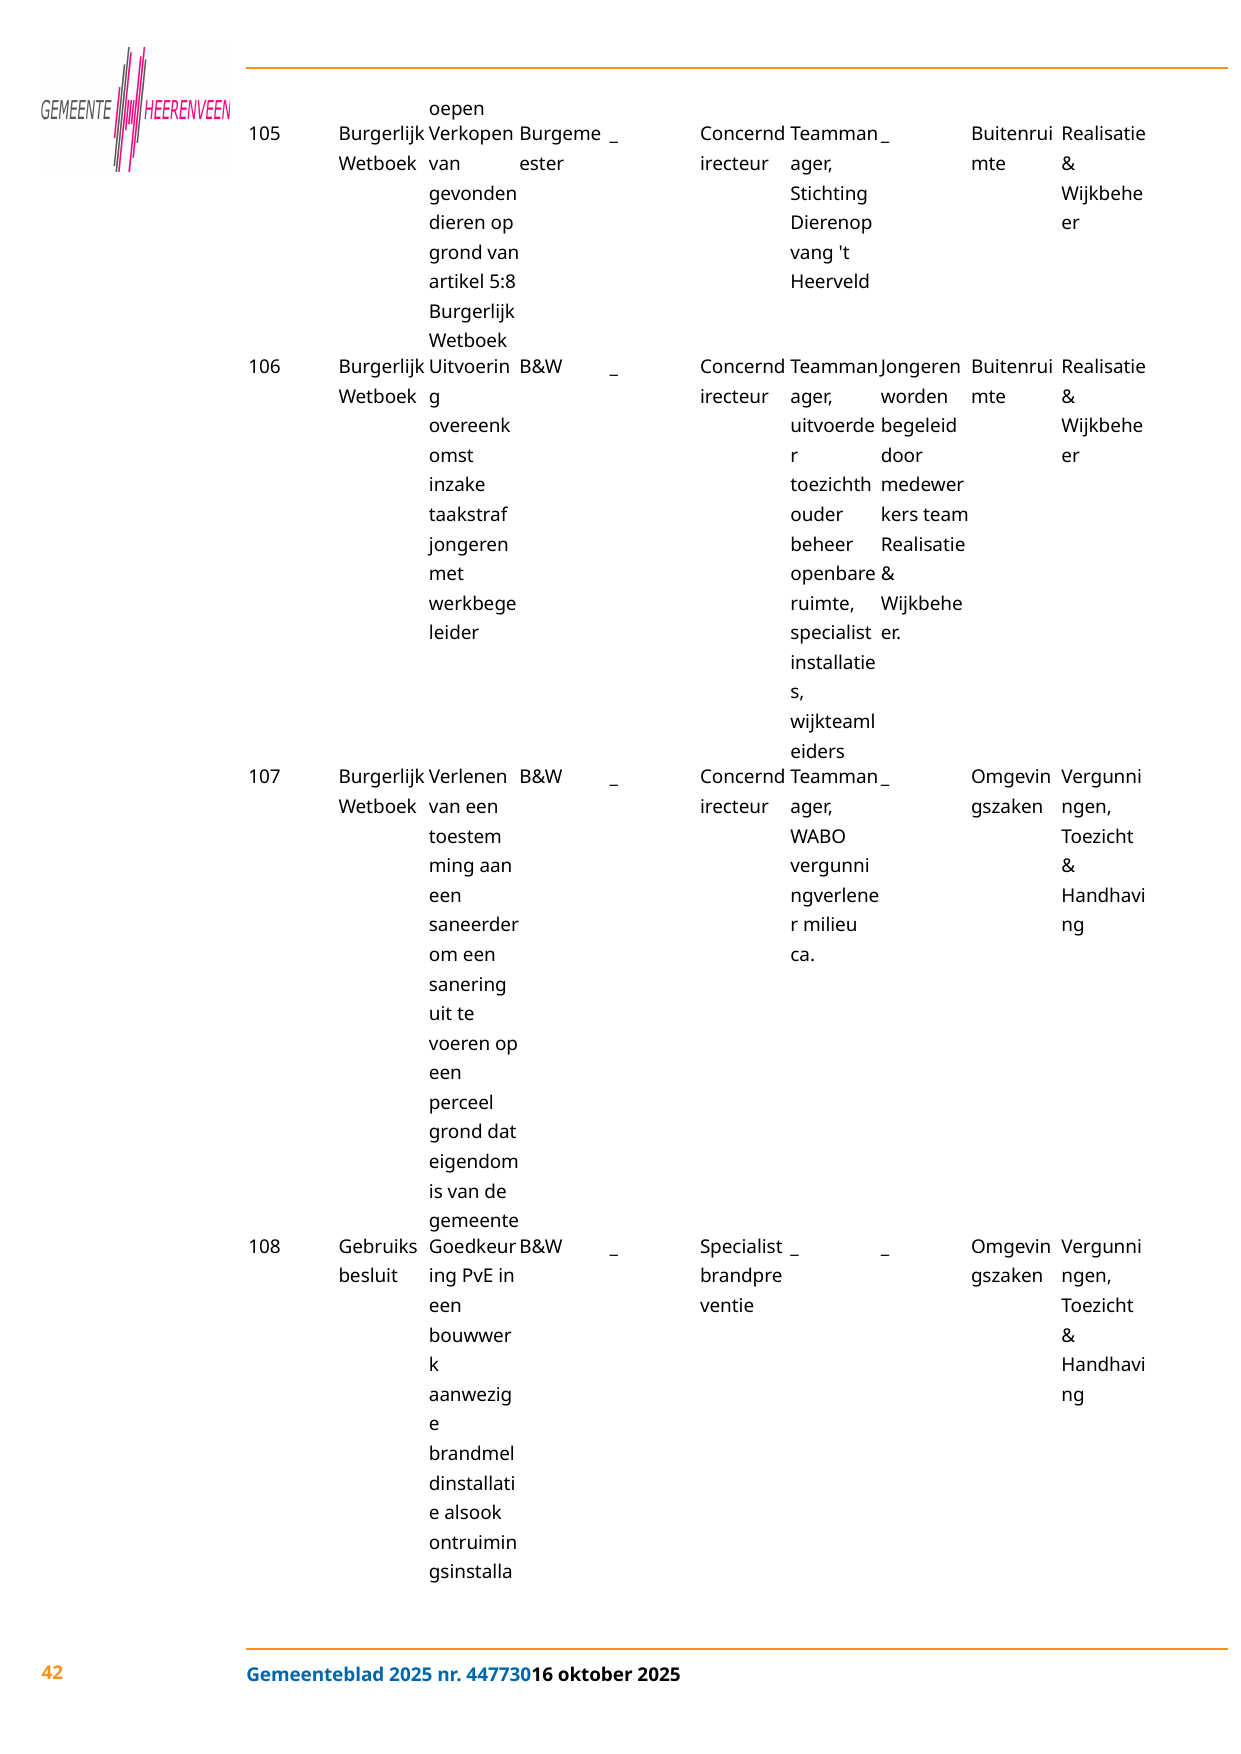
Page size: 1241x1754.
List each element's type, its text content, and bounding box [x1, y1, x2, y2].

table_cell B&W [519, 353, 609, 764]
table_cell Verlenen van een toestemming aan een saneerder om een sanering uit te voeren op een perceel grond dat eigendom is van de gemeente [429, 764, 519, 1233]
table_cell Teammanager, Stichting Dierenopvang 't Heerveld [790, 121, 881, 353]
table_cell Concerndirecteur [700, 121, 790, 353]
table_cell Buitenruimte [971, 121, 1061, 353]
table_cell [790, 95, 881, 121]
table_cell _ [881, 764, 971, 1233]
table_cell Realisatie & Wijkbeheer [1061, 353, 1152, 764]
table_cell _ [609, 353, 700, 764]
table_cell Omgevingszaken [971, 1233, 1061, 1584]
table_cell Burgemeester [519, 121, 609, 353]
table_cell Vergunningen, Toezicht & Handhaving [1061, 1233, 1152, 1584]
table_cell Uitvoering overeenkomst inzake taakstraf jongeren met werkbegeleider [429, 353, 519, 764]
table_cell _ [609, 121, 700, 353]
table_cell 107 [248, 764, 338, 1233]
table_cell B&W [519, 764, 609, 1233]
table_cell 108 [248, 1233, 338, 1584]
table_cell Burgerlijk Wetboek [338, 121, 429, 353]
table_cell _ [881, 121, 971, 353]
table_cell Gebruiksbesluit [338, 1233, 429, 1584]
table_cell 105 [248, 121, 338, 353]
table_cell Specialist brandpreventie [700, 1233, 790, 1584]
table_cell 106 [248, 353, 338, 764]
table_cell [1061, 95, 1152, 121]
table_cell Goedkeuring PvE in een bouwwerk aanwezige brandmeldinstallatie alsook ontruimingsinstalla [429, 1233, 519, 1584]
table_cell B&W [519, 1233, 609, 1584]
table_cell Verkopen van gevonden dieren op grond van artikel 5:8 Burgerlijk Wetboek [429, 121, 519, 353]
table_cell [700, 95, 790, 121]
table_cell Concerndirecteur [700, 764, 790, 1233]
table_cell Buitenruimte [971, 353, 1061, 764]
table_cell Burgerlijk Wetboek [338, 353, 429, 764]
table_cell [338, 95, 429, 121]
table_cell [971, 95, 1061, 121]
table_cell Vergunningen, Toezicht & Handhaving [1061, 764, 1152, 1233]
picture [41, 47, 231, 172]
table_cell Teammanager, uitvoerder toezichthouder beheer openbare ruimte, specialist installaties, wijkteamleiders [790, 353, 881, 764]
table_cell [881, 95, 971, 121]
table_cell [248, 95, 338, 121]
table_cell Omgevingszaken [971, 764, 1061, 1233]
table_cell _ [609, 764, 700, 1233]
table_cell Burgerlijk Wetboek [338, 764, 429, 1233]
table_cell [519, 95, 609, 121]
table_cell [609, 95, 700, 121]
table_cell _ [881, 1233, 971, 1584]
table_cell Jongeren worden begeleid door medewerkers team Realisatie & Wijkbeheer. [881, 353, 971, 764]
table_cell oepen [429, 95, 519, 121]
table_cell Realisatie & Wijkbeheer [1061, 121, 1152, 353]
table_cell _ [790, 1233, 881, 1584]
table_cell Concerndirecteur [700, 353, 790, 764]
table_cell Teammanager, WABO vergunningverlener milieu ca. [790, 764, 881, 1233]
table_cell _ [609, 1233, 700, 1584]
